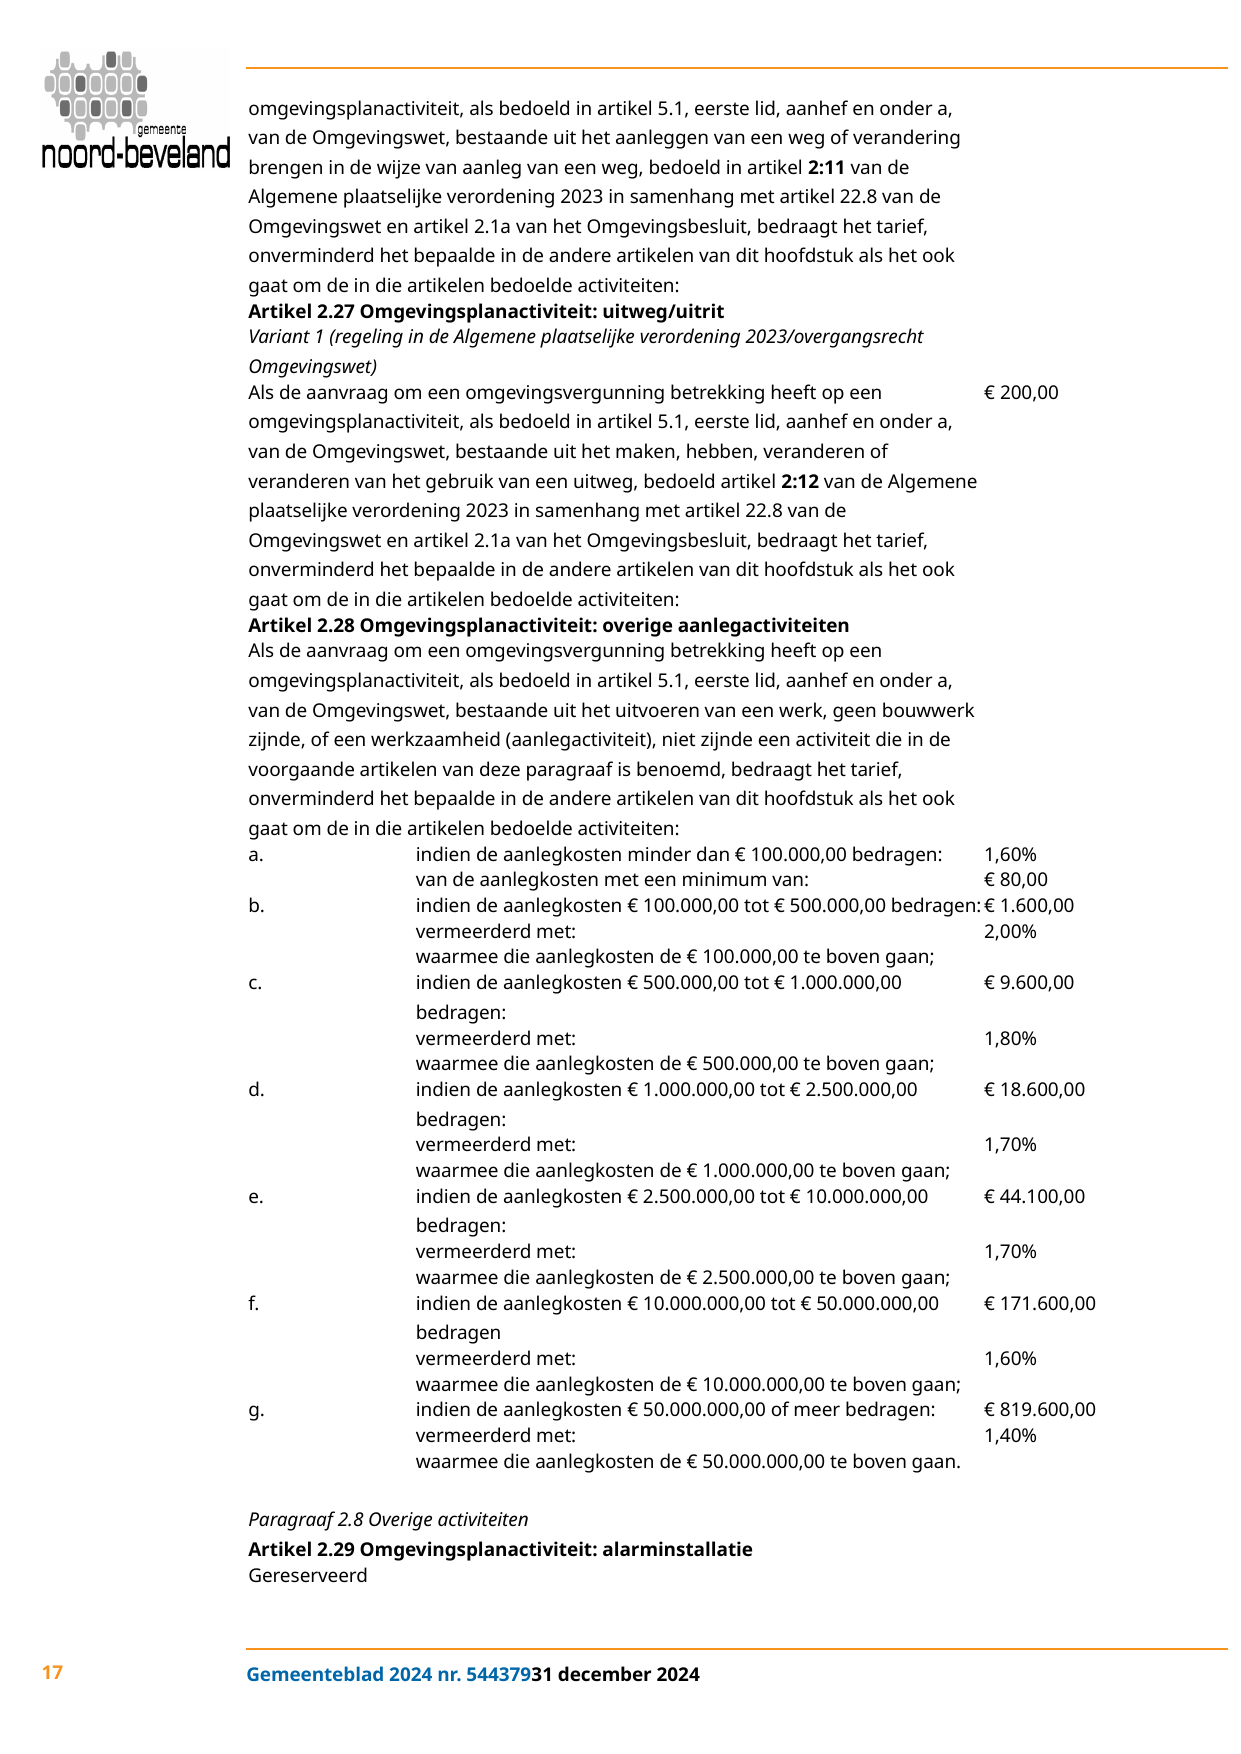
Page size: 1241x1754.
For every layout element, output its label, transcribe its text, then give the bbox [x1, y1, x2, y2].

table_cell Artikel 2.28 Omgevingsplanactiviteit: overige aanlegactiviteiten [248, 612, 984, 638]
table_cell omgevingsplanactiviteit, als bedoeld in artikel 5.1, eerste lid, aanhef en onder a, van de Omgevingswet, bestaande uit het aanleggen van een weg of verandering brengen in de wijze van aanleg van een weg, bedoeld in artikel 2:11 van de Algemene plaatselijke verordening 2023 in samenhang met artikel 22.8 van de Omgevingswet en artikel 2.1a van het Omgevingsbesluit, bedraagt het tarief, onverminderd het bepaalde in de andere artikelen van dit hoofdstuk als het ook gaat om de in die artikelen bedoelde activiteiten: [248, 95, 984, 298]
table_cell waarmee die aanlegkosten de € 500.000,00 te boven gaan; [416, 1051, 984, 1076]
table_cell indien de aanlegkosten € 2.500.000,00 tot € 10.000.000,00 bedragen: [416, 1183, 984, 1238]
table_cell indien de aanlegkosten € 10.000.000,00 tot € 50.000.000,00 bedragen [416, 1290, 984, 1345]
table_cell € 9.600,00 [984, 970, 1152, 1025]
table_cell waarmee die aanlegkosten de € 10.000.000,00 te boven gaan; [416, 1371, 984, 1397]
table_cell [248, 1051, 416, 1076]
table_cell van de aanlegkosten met een minimum van: [416, 867, 984, 892]
table_cell [984, 1264, 1152, 1290]
table_cell 1,60% [984, 841, 1152, 867]
table_header [1009, 1536, 1152, 1562]
table_cell [984, 324, 1152, 379]
table_cell waarmee die aanlegkosten de € 100.000,00 te boven gaan; [416, 944, 984, 969]
table_cell € 80,00 [984, 867, 1152, 892]
table_cell € 171.600,00 [984, 1290, 1152, 1345]
table_cell [984, 95, 1152, 298]
table_cell [984, 612, 1152, 638]
table_cell Variant 1 (regeling in de Algemene plaatselijke verordening 2023/overgangsrecht Omgevingswet) [248, 324, 984, 379]
table_cell a. [248, 841, 416, 867]
table_cell € 819.600,00 [984, 1397, 1152, 1422]
table_cell [984, 1371, 1152, 1397]
table_cell indien de aanlegkosten € 500.000,00 tot € 1.000.000,00 bedragen: [416, 970, 984, 1025]
table_cell [984, 1051, 1152, 1076]
table_cell indien de aanlegkosten minder dan € 100.000,00 bedragen: [416, 841, 984, 867]
table_cell € 200,00 [984, 379, 1152, 612]
table_cell Gereserveerd [248, 1562, 1009, 1588]
table_cell [248, 1264, 416, 1290]
table_cell [248, 1345, 416, 1371]
table_cell 1,80% [984, 1025, 1152, 1051]
table_cell 1,70% [984, 1132, 1152, 1157]
table_cell Als de aanvraag om een omgevingsvergunning betrekking heeft op een omgevingsplanactiviteit, als bedoeld in artikel 5.1, eerste lid, aanhef en onder a, van de Omgevingswet, bestaande uit het uitvoeren van een werk, geen bouwwerk zijnde, of een werkzaamheid (aanlegactiviteit), niet zijnde een activiteit die in de voorgaande artikelen van deze paragraaf is benoemd, bedraagt het tarief, onverminderd het bepaalde in de andere artikelen van dit hoofdstuk als het ook gaat om de in die artikelen bedoelde activiteiten: [248, 638, 984, 841]
table_cell indien de aanlegkosten € 50.000.000,00 of meer bedragen: [416, 1397, 984, 1422]
table_cell [248, 1025, 416, 1051]
table_cell waarmee die aanlegkosten de € 1.000.000,00 te boven gaan; [416, 1157, 984, 1183]
table_cell € 44.100,00 [984, 1183, 1152, 1238]
table_cell [248, 1238, 416, 1264]
table_cell [248, 1371, 416, 1397]
table_cell [248, 1132, 416, 1157]
table_cell vermeerderd met: [416, 918, 984, 944]
table_cell g. [248, 1397, 416, 1422]
table_cell c. [248, 970, 416, 1025]
table_cell [248, 944, 416, 969]
table_cell 1,60% [984, 1345, 1152, 1371]
table_cell f. [248, 1290, 416, 1345]
table_cell [984, 298, 1152, 324]
table_cell waarmee die aanlegkosten de € 50.000.000,00 te boven gaan. [416, 1448, 984, 1474]
table_cell Als de aanvraag om een omgevingsvergunning betrekking heeft op een omgevingsplanactiviteit, als bedoeld in artikel 5.1, eerste lid, aanhef en onder a, van de Omgevingswet, bestaande uit het maken, hebben, veranderen of veranderen van het gebruik van een uitweg, bedoeld artikel 2:12 van de Algemene plaatselijke verordening 2023 in samenhang met artikel 22.8 van de Omgevingswet en artikel 2.1a van het Omgevingsbesluit, bedraagt het tarief, onverminderd het bepaalde in de andere artikelen van dit hoofdstuk als het ook gaat om de in die artikelen bedoelde activiteiten: [248, 379, 984, 612]
table_cell [984, 638, 1152, 841]
table_cell waarmee die aanlegkosten de € 2.500.000,00 te boven gaan; [416, 1264, 984, 1290]
table_cell b. [248, 892, 416, 918]
table_cell vermeerderd met: [416, 1025, 984, 1051]
table_cell vermeerderd met: [416, 1422, 984, 1448]
table_cell [1009, 1562, 1152, 1588]
table_cell [248, 1448, 416, 1474]
table_cell vermeerderd met: [416, 1238, 984, 1264]
picture [41, 47, 231, 172]
table_cell [248, 1422, 416, 1448]
table_cell d. [248, 1076, 416, 1132]
table_cell [248, 867, 416, 892]
table_cell [984, 944, 1152, 969]
table_cell [248, 1157, 416, 1183]
table_cell € 1.600,00 [984, 892, 1152, 918]
table_cell vermeerderd met: [416, 1132, 984, 1157]
table_cell [984, 1157, 1152, 1183]
table_cell 1,40% [984, 1422, 1152, 1448]
text Paragraaf 2.8 Overige activiteiten [248, 1507, 1152, 1532]
table_cell indien de aanlegkosten € 100.000,00 tot € 500.000,00 bedragen: [416, 892, 984, 918]
table_cell 2,00% [984, 918, 1152, 944]
table_cell [248, 918, 416, 944]
table_cell vermeerderd met: [416, 1345, 984, 1371]
table_cell [984, 1448, 1152, 1474]
table_cell e. [248, 1183, 416, 1238]
table_cell Artikel 2.27 Omgevingsplanactiviteit: uitweg/uitrit [248, 298, 984, 324]
table_cell € 18.600,00 [984, 1076, 1152, 1132]
table_cell 1,70% [984, 1238, 1152, 1264]
table_cell indien de aanlegkosten € 1.000.000,00 tot € 2.500.000,00 bedragen: [416, 1076, 984, 1132]
table_header Artikel 2.29 Omgevingsplanactiviteit: alarminstallatie [248, 1536, 1009, 1562]
